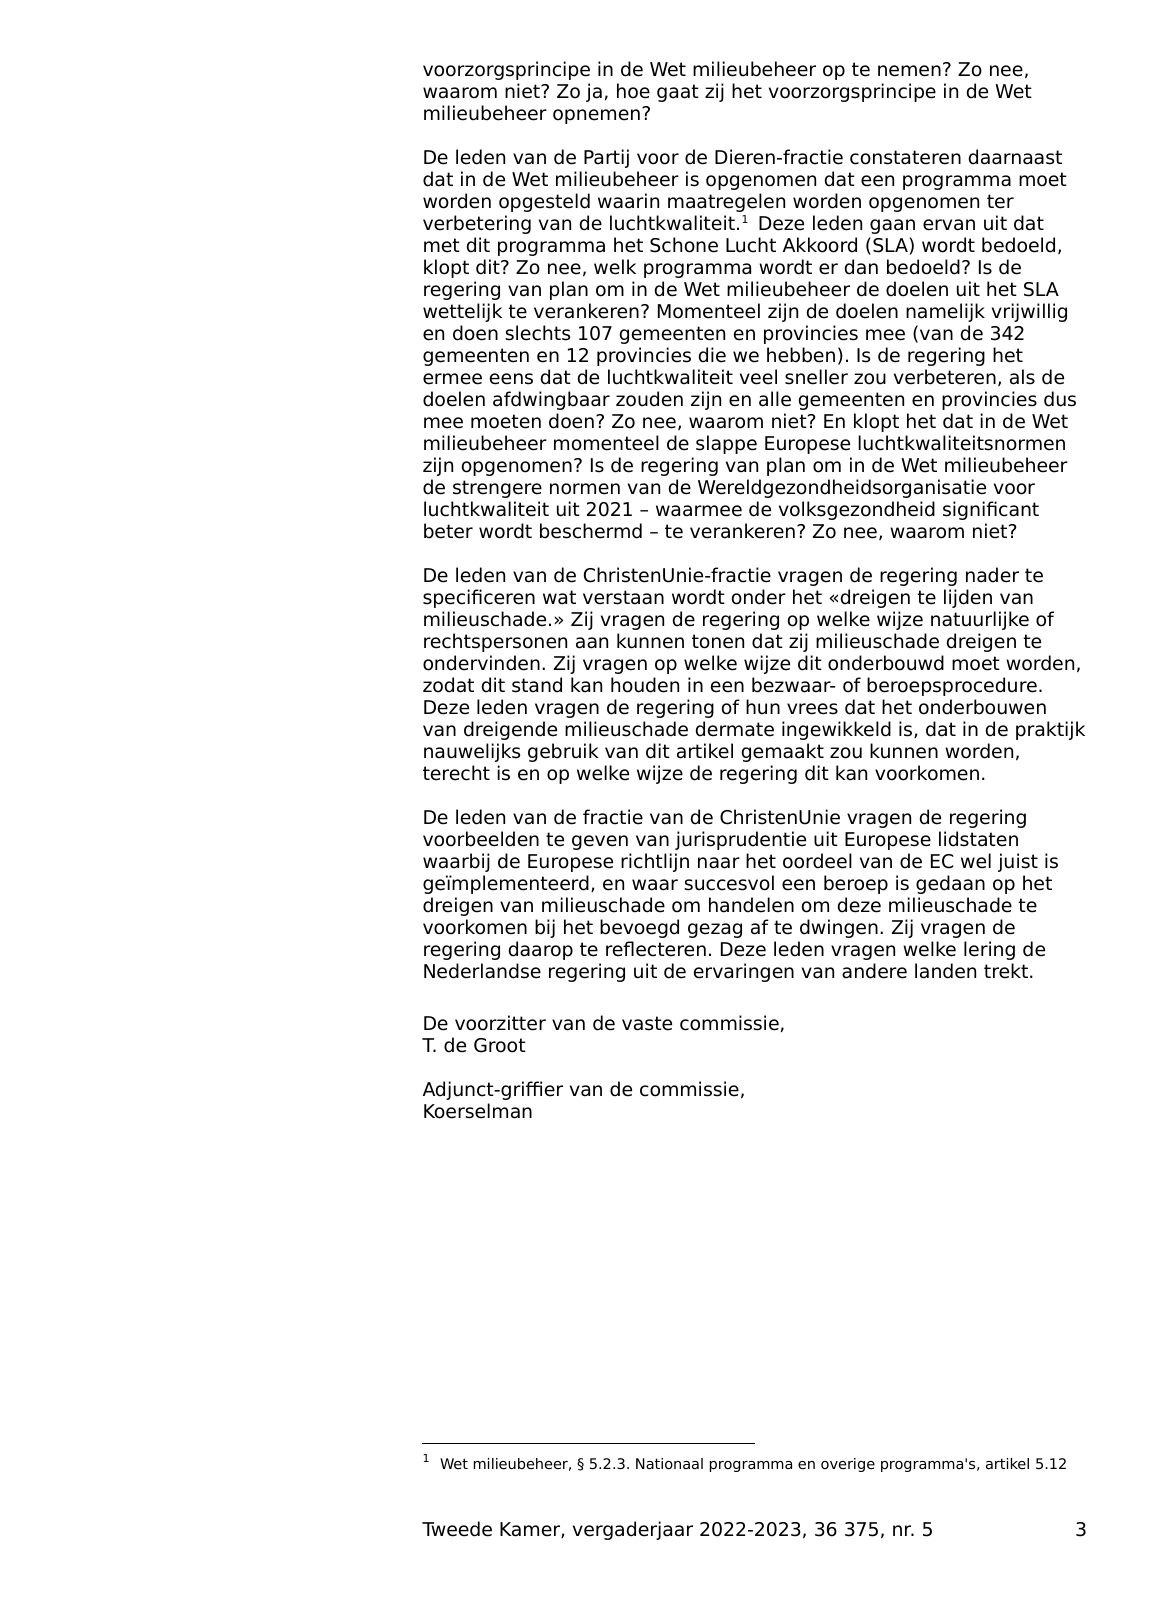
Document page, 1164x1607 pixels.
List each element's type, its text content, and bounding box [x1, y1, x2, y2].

text De leden van de Partij voor de Dieren-fractie constateren daarnaast dat in de Wet milieubeheer is opgenomen dat een programma moet worden opgesteld waarin maatregelen worden opgenomen ter verbetering van de luchtkwaliteit. Deze leden gaan ervan uit dat met dit programma het Schone Lucht Akkoord (SLA) wordt bedoeld, klopt dit? Zo nee, welk programma wordt er dan bedoeld? Is de regering van plan om in de Wet milieubeheer de doelen uit het SLA wettelijk te verankeren? Momenteel zijn de doelen namelijk vrijwillig en doen slechts 107 gemeenten en provincies mee (van de 342 gemeenten en 12 provincies die we hebben). Is de regering het ermee eens dat de luchtkwaliteit veel sneller zou verbeteren, als de doelen afdwingbaar zouden zijn en alle gemeenten en provincies dus mee moeten doen? Zo nee, waarom niet? En klopt het dat in de Wet milieubeheer momenteel de slappe Europese luchtkwaliteitsnormen zijn opgenomen? Is de regering van plan om in de Wet milieubeheer de strengere normen van de Wereldgezondheidsorganisatie voor luchtkwaliteit uit 2021 – waarmee de volksgezondheid significant beter wordt beschermd – te verankeren? Zo nee, waarom niet? [422, 147, 1087, 543]
text voorzorgsprincipe in de Wet milieubeheer op te nemen? Zo nee, waarom niet? Zo ja, hoe gaat zij het voorzorgsprincipe in de Wet milieubeheer opnemen? [422, 59, 1087, 125]
text De leden van de ChristenUnie-fractie vragen de regering nader te specificeren wat verstaan wordt onder het «dreigen te lijden van milieuschade.» Zij vragen de regering op welke wijze natuurlijke of rechtspersonen aan kunnen tonen dat zij milieuschade dreigen te ondervinden. Zij vragen op welke wijze dit onderbouwd moet worden, zodat dit stand kan houden in een bezwaar- of beroepsprocedure. Deze leden vragen de regering of hun vrees dat het onderbouwen van dreigende milieuschade dermate ingewikkeld is, dat in de praktijk nauwelijks gebruik van dit artikel gemaakt zou kunnen worden, terecht is en op welke wijze de regering dit kan voorkomen. [422, 565, 1087, 785]
text De voorzitter van de vaste commissie, T. de Groot [422, 1013, 1087, 1057]
text Adjunct-griffier van de commissie, Koerselman [422, 1079, 1087, 1123]
text Wet milieubeheer, § 5.2.3. Nationaal programma en overige programma's, artikel 5.12 [422, 1452, 1087, 1474]
text De leden van de fractie van de ChristenUnie vragen de regering voorbeelden te geven van jurisprudentie uit Europese lidstaten waarbij de Europese richtlijn naar het oordeel van de EC wel juist is geïmplementeerd, en waar succesvol een beroep is gedaan op het dreigen van milieuschade om handelen om deze milieuschade te voorkomen bij het bevoegd gezag af te dwingen. Zij vragen de regering daarop te reflecteren. Deze leden vragen welke lering de Nederlandse regering uit de ervaringen van andere landen trekt. [422, 807, 1087, 983]
